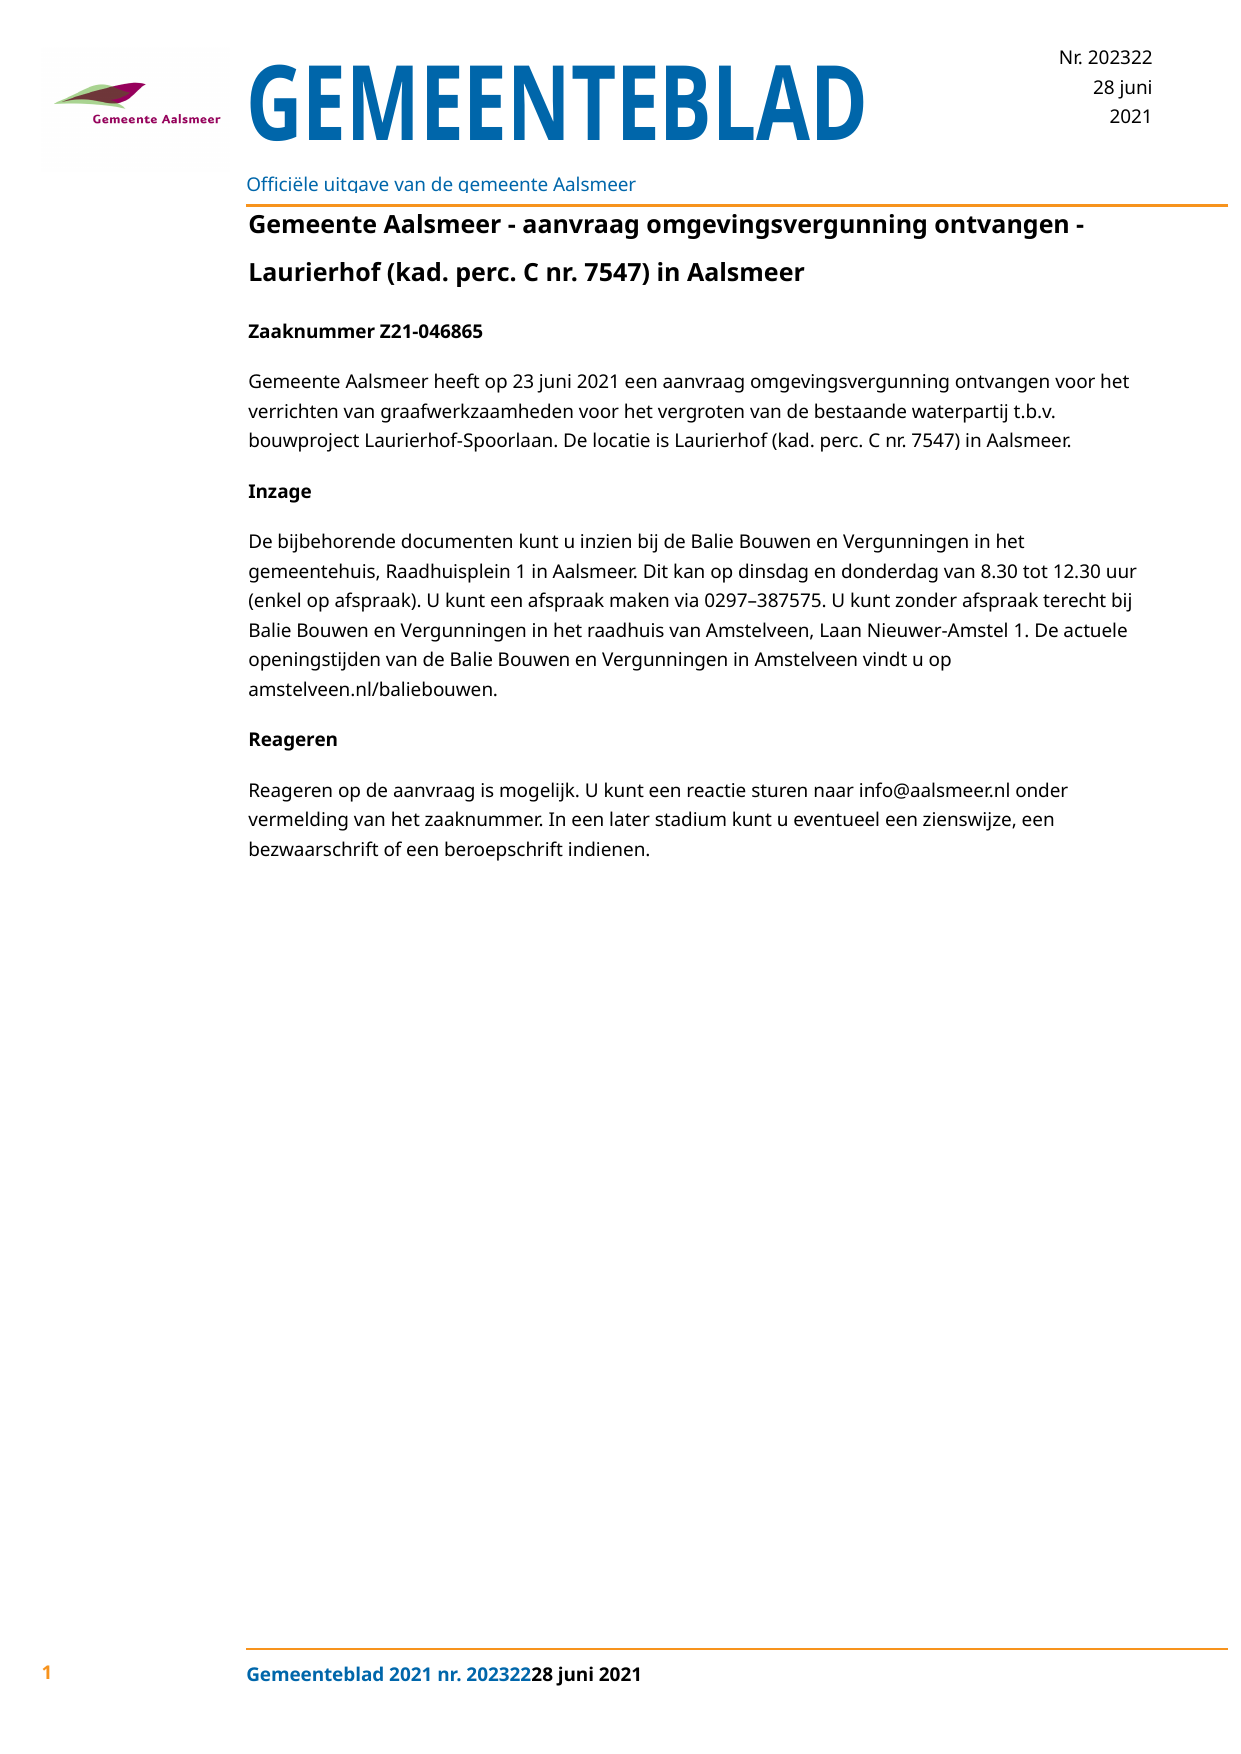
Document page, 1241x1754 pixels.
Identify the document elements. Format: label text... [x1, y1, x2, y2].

text Reageren op de aanvraag is mogelijk. U kunt een reactie sturen naar info@aalsmeer.nl onder vermelding van het zaaknummer. In een later stadium kunt u eventueel een zienswijze, een bezwaarschrift of een beroepschrift indienen. [248, 777, 1152, 862]
text Gemeente Aalsmeer heeft op 23 juni 2021 een aanvraag omgevingsvergunning ontvangen voor het verrichten van graafwerkzaamheden voor het vergroten van de bestaande waterpartij t.b.v. bouwproject Laurierhof-Spoorlaan. De locatie is Laurierhof (kad. perc. C nr. 7547) in Aalsmeer. [248, 368, 1152, 453]
text Zaaknummer Z21-046865 [248, 318, 1152, 344]
text Reageren [248, 727, 1152, 752]
text Gemeente Aalsmeer - aanvraag omgevingsvergunning ontvangen - Laurierhof (kad. perc. C nr. 7547) in Aalsmeer [248, 207, 1152, 288]
text De bijbehorende documenten kunt u inzien bij de Balie Bouwen en Vergunningen in het gemeentehuis, Raadhuisplein 1 in Aalsmeer. Dit kan op dinsdag en donderdag van 8.30 tot 12.30 uur (enkel op afspraak). U kunt een afspraak maken via 0297–387575. U kunt zonder afspraak terecht bij Balie Bouwen en Vergunningen in het raadhuis van Amstelveen, Laan Nieuwer-Amstel 1. De actuele openingstijden van de Balie Bouwen en Vergunningen in Amstelveen vindt u op amstelveen.nl/baliebouwen. [248, 528, 1152, 702]
picture [41, 47, 231, 172]
text Inzage [248, 478, 1152, 504]
